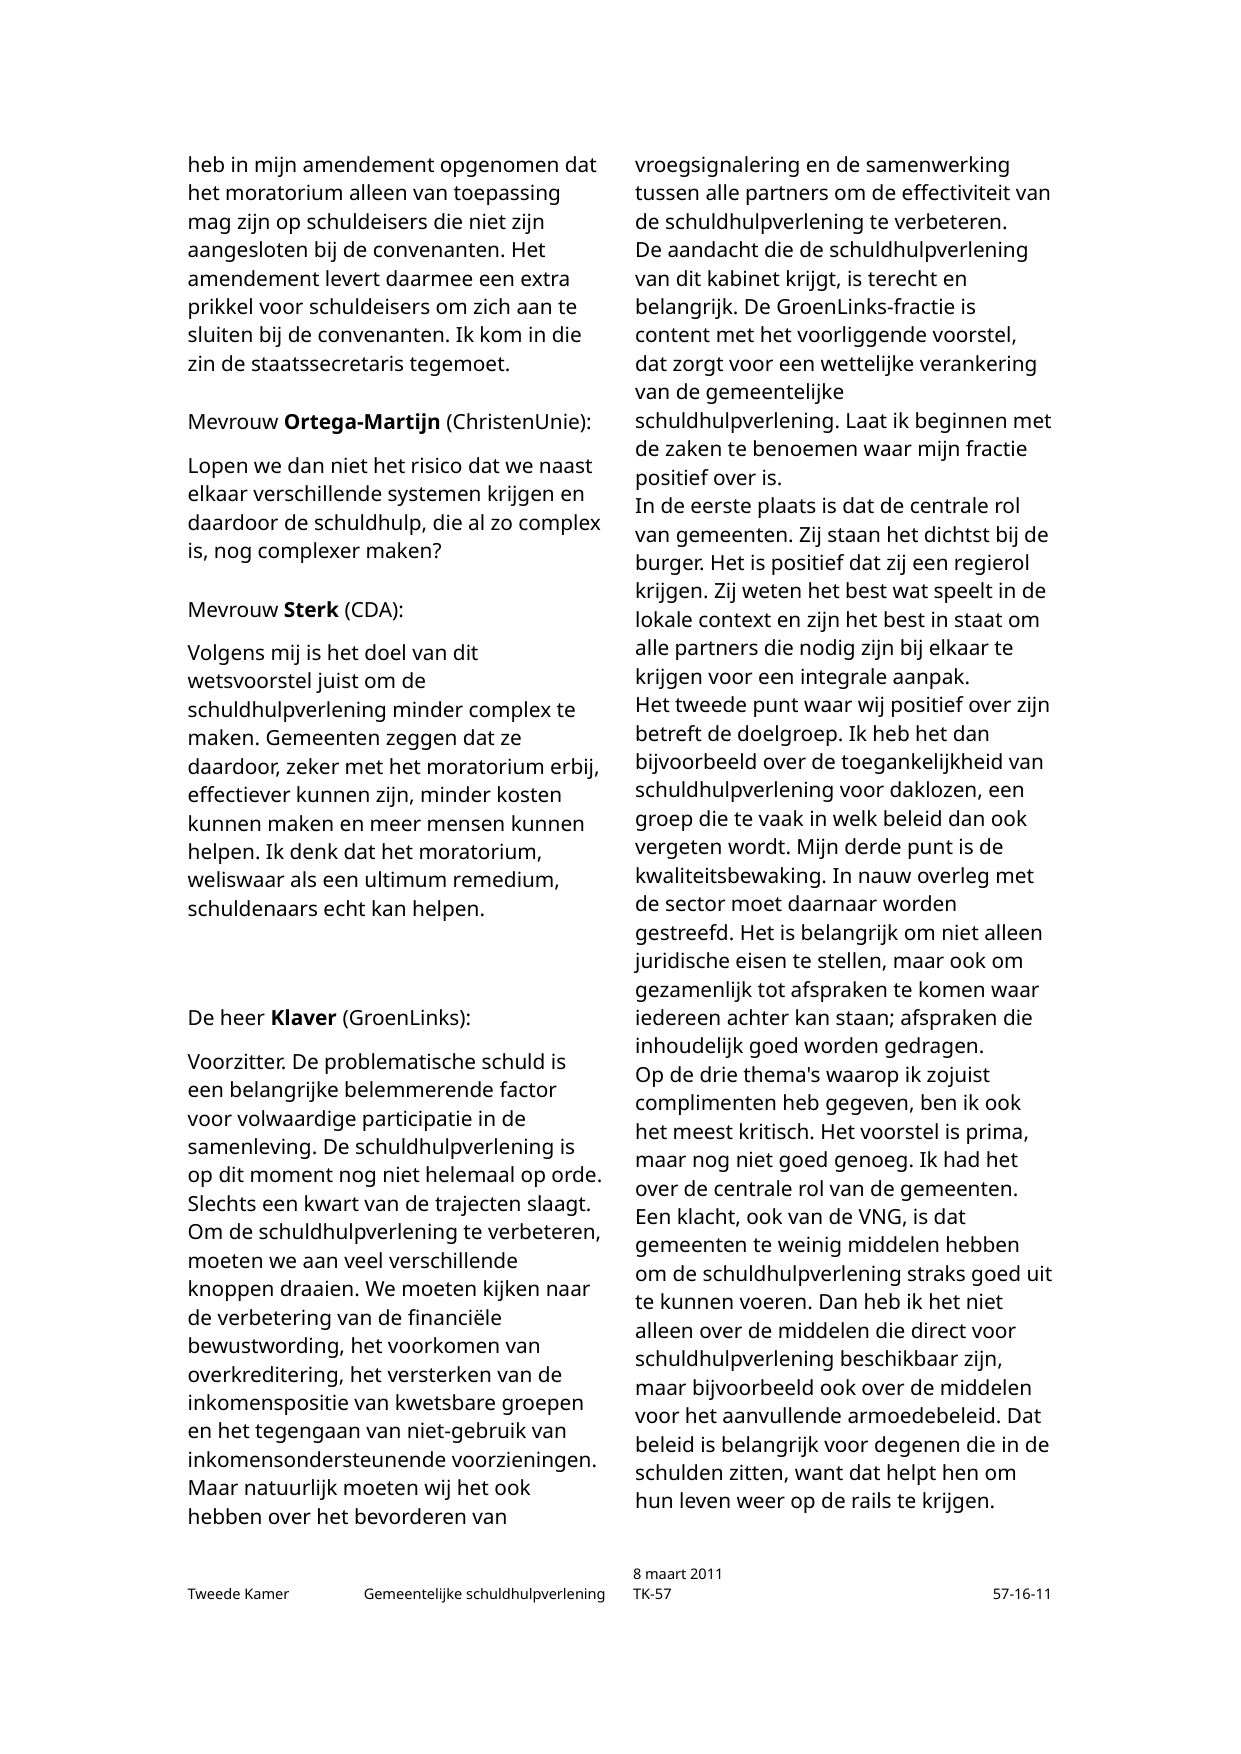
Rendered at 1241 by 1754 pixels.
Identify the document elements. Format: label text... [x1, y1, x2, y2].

text Mevrouw Sterk (CDA): [187, 595, 605, 623]
text  [187, 952, 605, 981]
text heb in mijn amendement opgenomen dat het moratorium alleen van toepassing mag zijn op schuldeisers die niet zijn aangesloten bij de convenanten. Het amendement levert daarmee een extra prikkel voor schuldeisers om zich aan te sluiten bij de convenanten. Ik kom in die zin de staatssecretaris tegemoet. [187, 150, 605, 377]
text Op de drie thema's waarop ik zojuist complimenten heb gegeven, ben ik ook het meest kritisch. Het voorstel is prima, maar nog niet goed genoeg. Ik had het over de centrale rol van de gemeenten. Een klacht, ook van de VNG, is dat gemeenten te weinig middelen hebben om de schuldhulpverlening straks goed uit te kunnen voeren. Dan heb ik het niet alleen over de middelen die direct voor schuldhulpverlening beschikbaar zijn, maar bijvoorbeeld ook over de middelen voor het aanvullende armoedebeleid. Dat beleid is belangrijk voor degenen die in de schulden zitten, want dat helpt hen om hun leven weer op de rails te krijgen. [635, 1060, 1053, 1515]
text In de eerste plaats is dat de centrale rol van gemeenten. Zij staan het dichtst bij de burger. Het is positief dat zij een regierol krijgen. Zij weten het best wat speelt in de lokale context en zijn het best in staat om alle partners die nodig zijn bij elkaar te krijgen voor een integrale aanpak. [635, 491, 1053, 690]
text Voorzitter. De problematische schuld is een belangrijke belemmerende factor voor volwaardige participatie in de samenleving. De schuldhulpverlening is op dit moment nog niet helemaal op orde. Slechts een kwart van de trajecten slaagt. Om de schuldhulpverlening te verbeteren, moeten we aan veel verschillende knoppen draaien. We moeten kijken naar de verbetering van de financiële bewustwording, het voorkomen van overkreditering, het versterken van de inkomenspositie van kwetsbare groepen en het tegengaan van niet-gebruik van inkomensondersteunende voorzieningen. Maar natuurlijk moeten wij het ook hebben over het bevorderen van [187, 1047, 605, 1530]
text De heer Klaver (GroenLinks): [187, 1003, 605, 1032]
text Het tweede punt waar wij positief over zijn betreft de doelgroep. Ik heb het dan bijvoorbeeld over de toegankelijkheid van schuldhulpverlening voor daklozen, een groep die te vaak in welk beleid dan ook vergeten wordt. Mijn derde punt is de kwaliteitsbewaking. In nauw overleg met de sector moet daarnaar worden gestreefd. Het is belangrijk om niet alleen juridische eisen te stellen, maar ook om gezamenlijk tot afspraken te komen waar iedereen achter kan staan; afspraken die inhoudelijk goed worden gedragen. [635, 690, 1053, 1060]
text Lopen we dan niet het risico dat we naast elkaar verschillende systemen krijgen en daardoor de schuldhulp, die al zo complex is, nog complexer maken? [187, 451, 605, 565]
text Volgens mij is het doel van dit wetsvoorstel juist om de schuldhulpverlening minder complex te maken. Gemeenten zeggen dat ze daardoor, zeker met het moratorium erbij, effectiever kunnen zijn, minder kosten kunnen maken en meer mensen kunnen helpen. Ik denk dat het moratorium, weliswaar als een ultimum remedium, schuldenaars echt kan helpen. [187, 638, 605, 922]
text De aandacht die de schuldhulpverlening van dit kabinet krijgt, is terecht en belangrijk. De GroenLinks-fractie is content met het voorliggende voorstel, dat zorgt voor een wettelijke verankering van de gemeentelijke schuldhulpverlening. Laat ik beginnen met de zaken te benoemen waar mijn fractie positief over is. [635, 235, 1053, 491]
text Mevrouw Ortega-Martijn (ChristenUnie): [187, 407, 605, 436]
text vroegsignalering en de samenwerking tussen alle partners om de effectiviteit van de schuldhulpverlening te verbeteren. [635, 150, 1053, 235]
